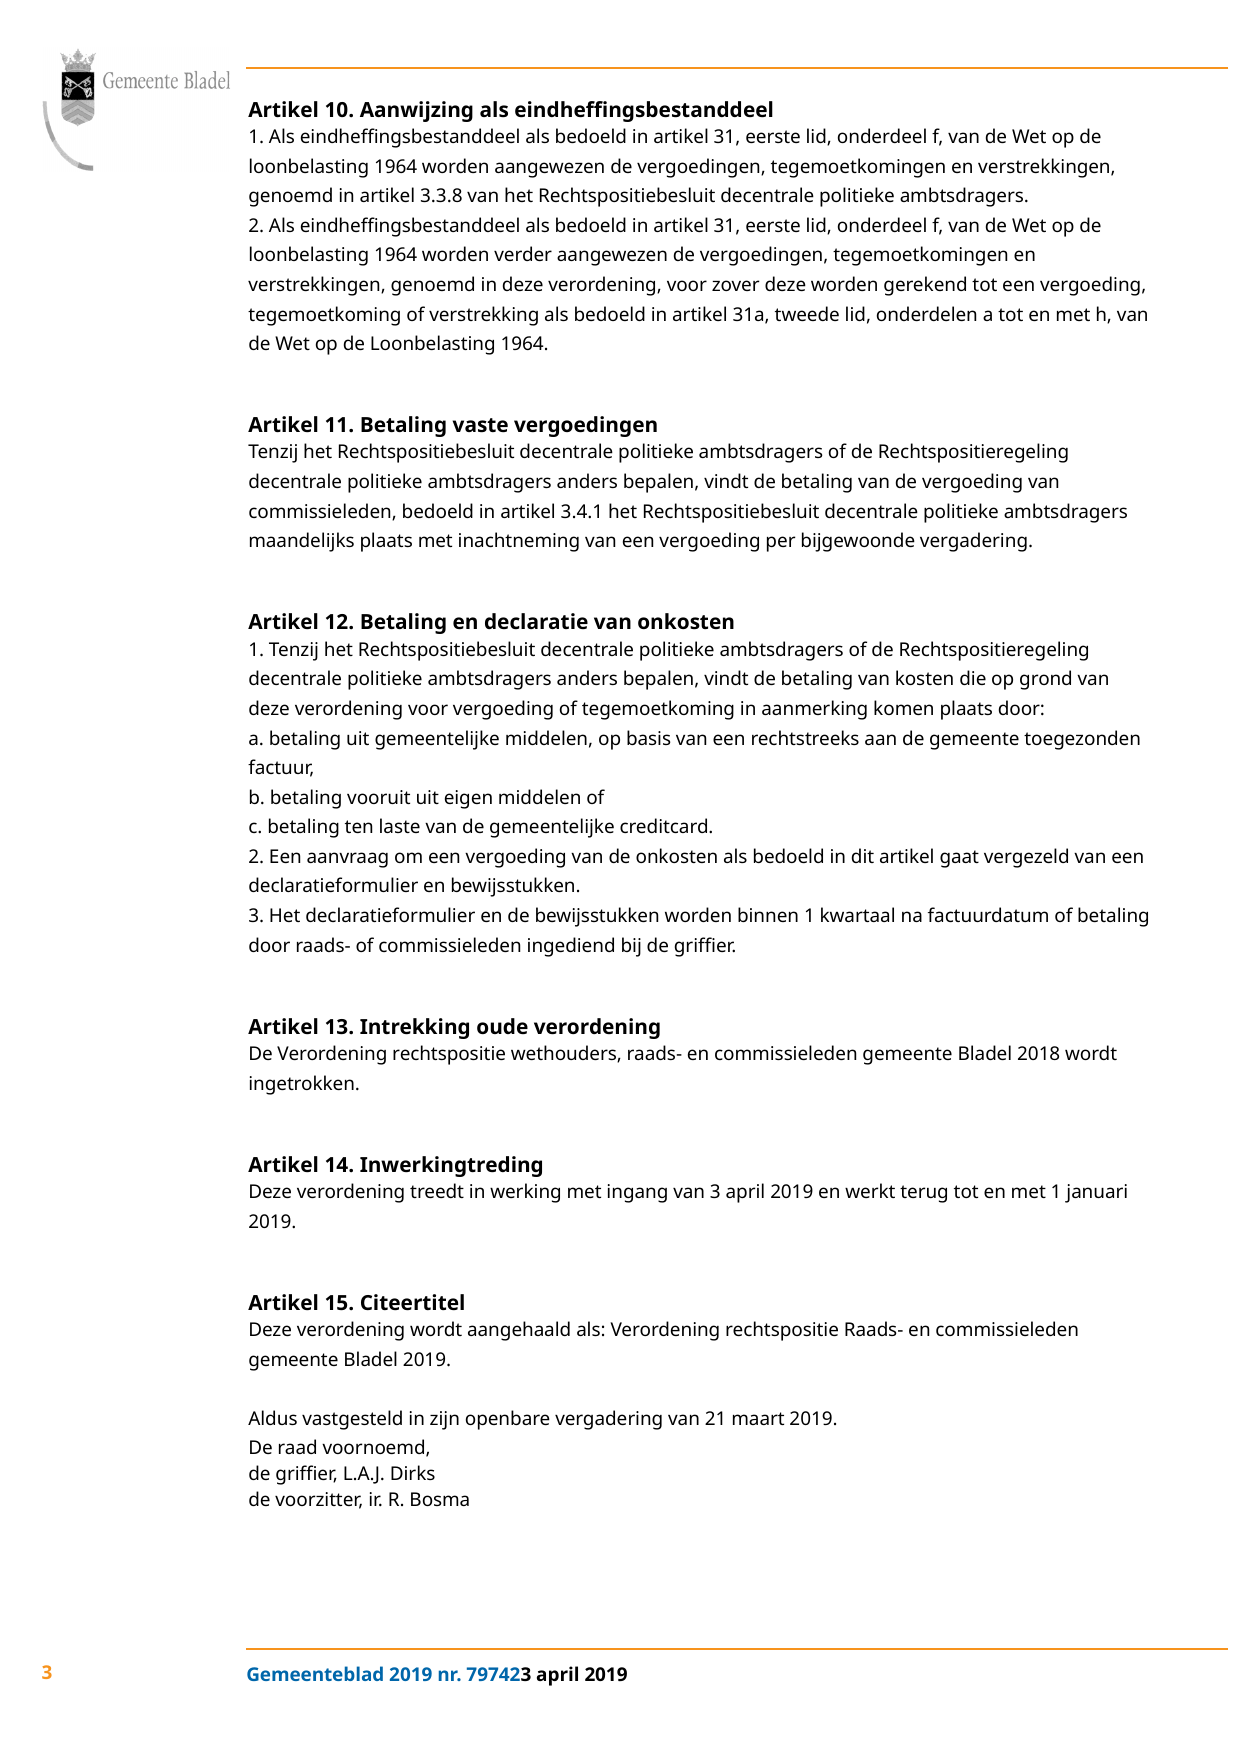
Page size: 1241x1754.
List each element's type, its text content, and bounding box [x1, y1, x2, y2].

text de voorzitter, ir. R. Bosma [248, 1486, 1152, 1512]
text Artikel 15. Citeertitel [248, 1288, 1152, 1316]
text De Verordening rechtspositie wethouders, raads- en commissieleden gemeente Bladel 2018 wordt ingetrokken. [248, 1040, 1152, 1096]
text 1. Tenzij het Rechtspositiebesluit decentrale politieke ambtsdragers of de Rechtspositieregeling decentrale politieke ambtsdragers anders bepalen, vindt de betaling van kosten die op grond van deze verordening voor vergoeding of tegemoetkoming in aanmerking komen plaats door: [248, 636, 1152, 721]
text Artikel 13. Intrekking oude verordening [248, 1012, 1152, 1040]
text 2. Als eindheffingsbestanddeel als bedoeld in artikel 31, eerste lid, onderdeel f, van de Wet op de loonbelasting 1964 worden verder aangewezen de vergoedingen, tegemoetkomingen en verstrekkingen, genoemd in deze verordening, voor zover deze worden gerekend tot een vergoeding, tegemoetkoming of verstrekking als bedoeld in artikel 31a, tweede lid, onderdelen a tot en met h, van de Wet op de Loonbelasting 1964. [248, 212, 1152, 356]
text de griffier, L.A.J. Dirks [248, 1460, 1152, 1486]
text Artikel 11. Betaling vaste vergoedingen [248, 410, 1152, 439]
text Artikel 12. Betaling en declaratie van onkosten [248, 607, 1152, 636]
text 1. Als eindheffingsbestanddeel als bedoeld in artikel 31, eerste lid, onderdeel f, van de Wet op de loonbelasting 1964 worden aangewezen de vergoedingen, tegemoetkomingen en verstrekkingen, genoemd in artikel 3.3.8 van het Rechtspositiebesluit decentrale politieke ambtsdragers. [248, 123, 1152, 208]
text Aldus vastgesteld in zijn openbare vergadering van 21 maart 2019. [248, 1405, 1152, 1431]
text 2. Een aanvraag om een vergoeding van de onkosten als bedoeld in dit artikel gaat vergezeld van een declaratieformulier en bewijsstukken. [248, 843, 1152, 898]
picture [41, 47, 231, 172]
text 3. Het declaratieformulier en de bewijsstukken worden binnen 1 kwartaal na factuurdatum of betaling door raads- of commissieleden ingediend bij de griffier. [248, 902, 1152, 957]
text Artikel 10. Aanwijzing als eindheffingsbestanddeel [248, 95, 1152, 123]
text Deze verordening treedt in werking met ingang van 3 april 2019 en werkt terug tot en met 1 januari 2019. [248, 1178, 1152, 1233]
text c. betaling ten laste van de gemeentelijke creditcard. [248, 813, 1152, 839]
text b. betaling vooruit uit eigen middelen of [248, 784, 1152, 809]
text Deze verordening wordt aangehaald als: Verordening rechtspositie Raads- en commissieleden gemeente Bladel 2019. [248, 1316, 1152, 1372]
text Artikel 14. Inwerkingtreding [248, 1150, 1152, 1178]
text Tenzij het Rechtspositiebesluit decentrale politieke ambtsdragers of de Rechtspositieregeling decentrale politieke ambtsdragers anders bepalen, vindt de betaling van de vergoeding van commissieleden, bedoeld in artikel 3.4.1 het Rechtspositiebesluit decentrale politieke ambtsdragers maandelijks plaats met inachtneming van een vergoeding per bijgewoonde vergadering. [248, 439, 1152, 553]
text De raad voornoemd, [248, 1434, 1152, 1460]
text a. betaling uit gemeentelijke middelen, op basis van een rechtstreeks aan de gemeente toegezonden factuur, [248, 725, 1152, 780]
